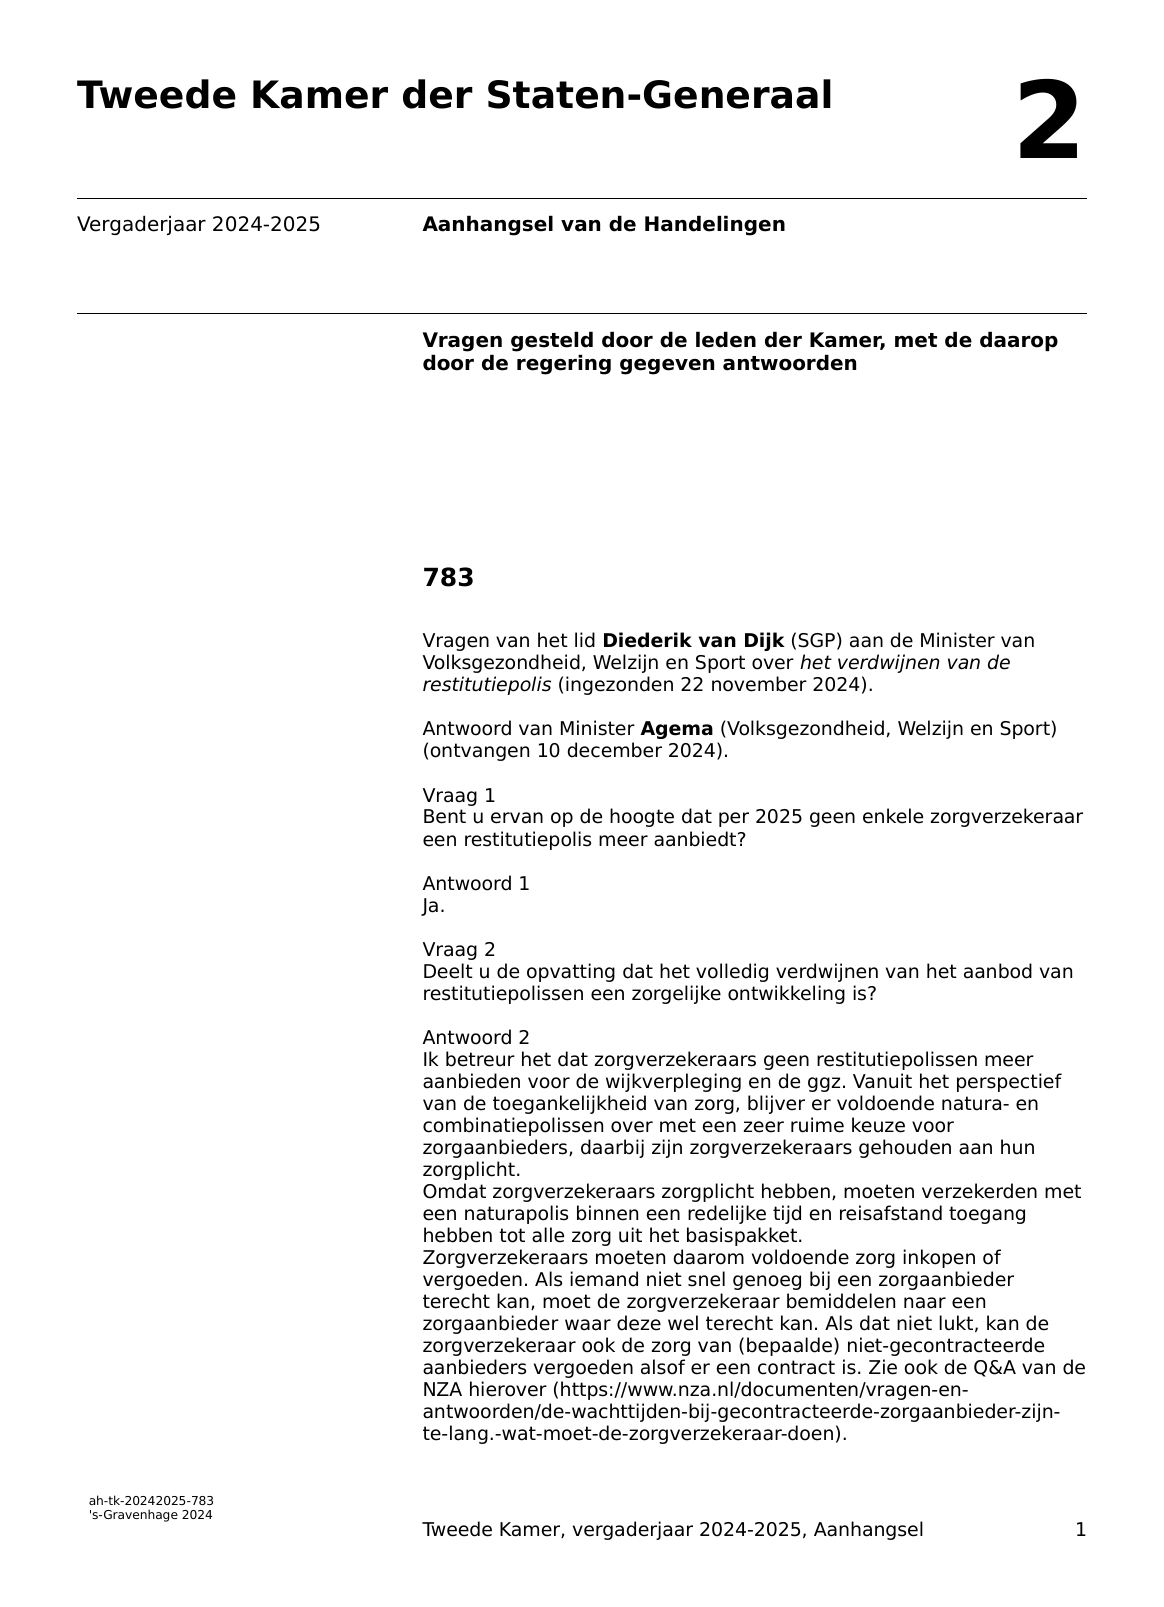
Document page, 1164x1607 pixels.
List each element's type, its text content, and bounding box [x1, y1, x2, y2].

table_cell [77, 314, 422, 375]
text Ik betreur het dat zorgverzekeraars geen restitutiepolissen meer aanbieden voor de wijkverpleging en de ggz. Vanuit het perspectief van de toegankelijkheid van zorg, blijver er voldoende natura- en combinatiepolissen over met een zeer ruime keuze voor zorgaanbieders, daarbij zijn zorgverzekeraars gehouden aan hun zorgplicht. [422, 1049, 1087, 1181]
text Antwoord 1 [422, 873, 1087, 894]
table_header Tweede Kamer der Staten-Generaal [77, 59, 886, 198]
text Vragen van het lid Diederik van Dijk (SGP) aan de Minister van Volksgezondheid, Welzijn en Sport over het verdwijnen van de restitutiepolis (ingezonden 22 november 2024). [422, 630, 1087, 696]
text Omdat zorgverzekeraars zorgplicht hebben, moeten verzekerden met een naturapolis binnen een redelijke tijd en reisafstand toegang hebben tot alle zorg uit het basispakket. [422, 1181, 1087, 1247]
text Ja. [422, 894, 1087, 917]
text Bent u ervan op de hoogte dat per 2025 geen enkele zorgverzekeraar een restitutiepolis meer aanbiedt? [422, 806, 1087, 850]
text Vraag 2 [422, 939, 1087, 961]
table_cell Vergaderjaar 2024-2025 [77, 199, 422, 313]
text Deelt u de opvatting dat het volledig verdwijnen van het aanbod van restitutiepolissen een zorgelijke ontwikkeling is? [422, 961, 1087, 1005]
table_header 2 [886, 59, 1087, 198]
text 783 [422, 563, 1087, 592]
table_cell Aanhangsel van de Handelingen [422, 199, 1087, 313]
text 's-Gravenhage 2024 [88, 1508, 323, 1522]
text Antwoord van Minister Agema (Volksgezondheid, Welzijn en Sport) (ontvangen 10 december 2024). [422, 718, 1087, 762]
text Vraag 1 [422, 784, 1087, 806]
text Zorgverzekeraars moeten daarom voldoende zorg inkopen of vergoeden. Als iemand niet snel genoeg bij een zorgaanbieder terecht kan, moet de zorgverzekeraar bemiddelen naar een zorgaanbieder waar deze wel terecht kan. Als dat niet lukt, kan de zorgverzekeraar ook de zorg van (bepaalde) niet-gecontracteerde aanbieders vergoeden alsof er een contract is. Zie ook de Q&A van de NZA hierover (https://www.nza.nl/documenten/vragen-en-antwoorden/de-wachttijden-bij-gecontracteerde-zorgaanbieder-zijn-te-lang.-wat-moet-de-zorgverzekeraar-doen). [422, 1247, 1087, 1444]
table_cell Vragen gesteld door de leden der Kamer, met de daarop door de regering gegeven antwoorden [422, 314, 1087, 375]
text ah-tk-20242025-783 [88, 1494, 323, 1508]
text Antwoord 2 [422, 1027, 1087, 1049]
